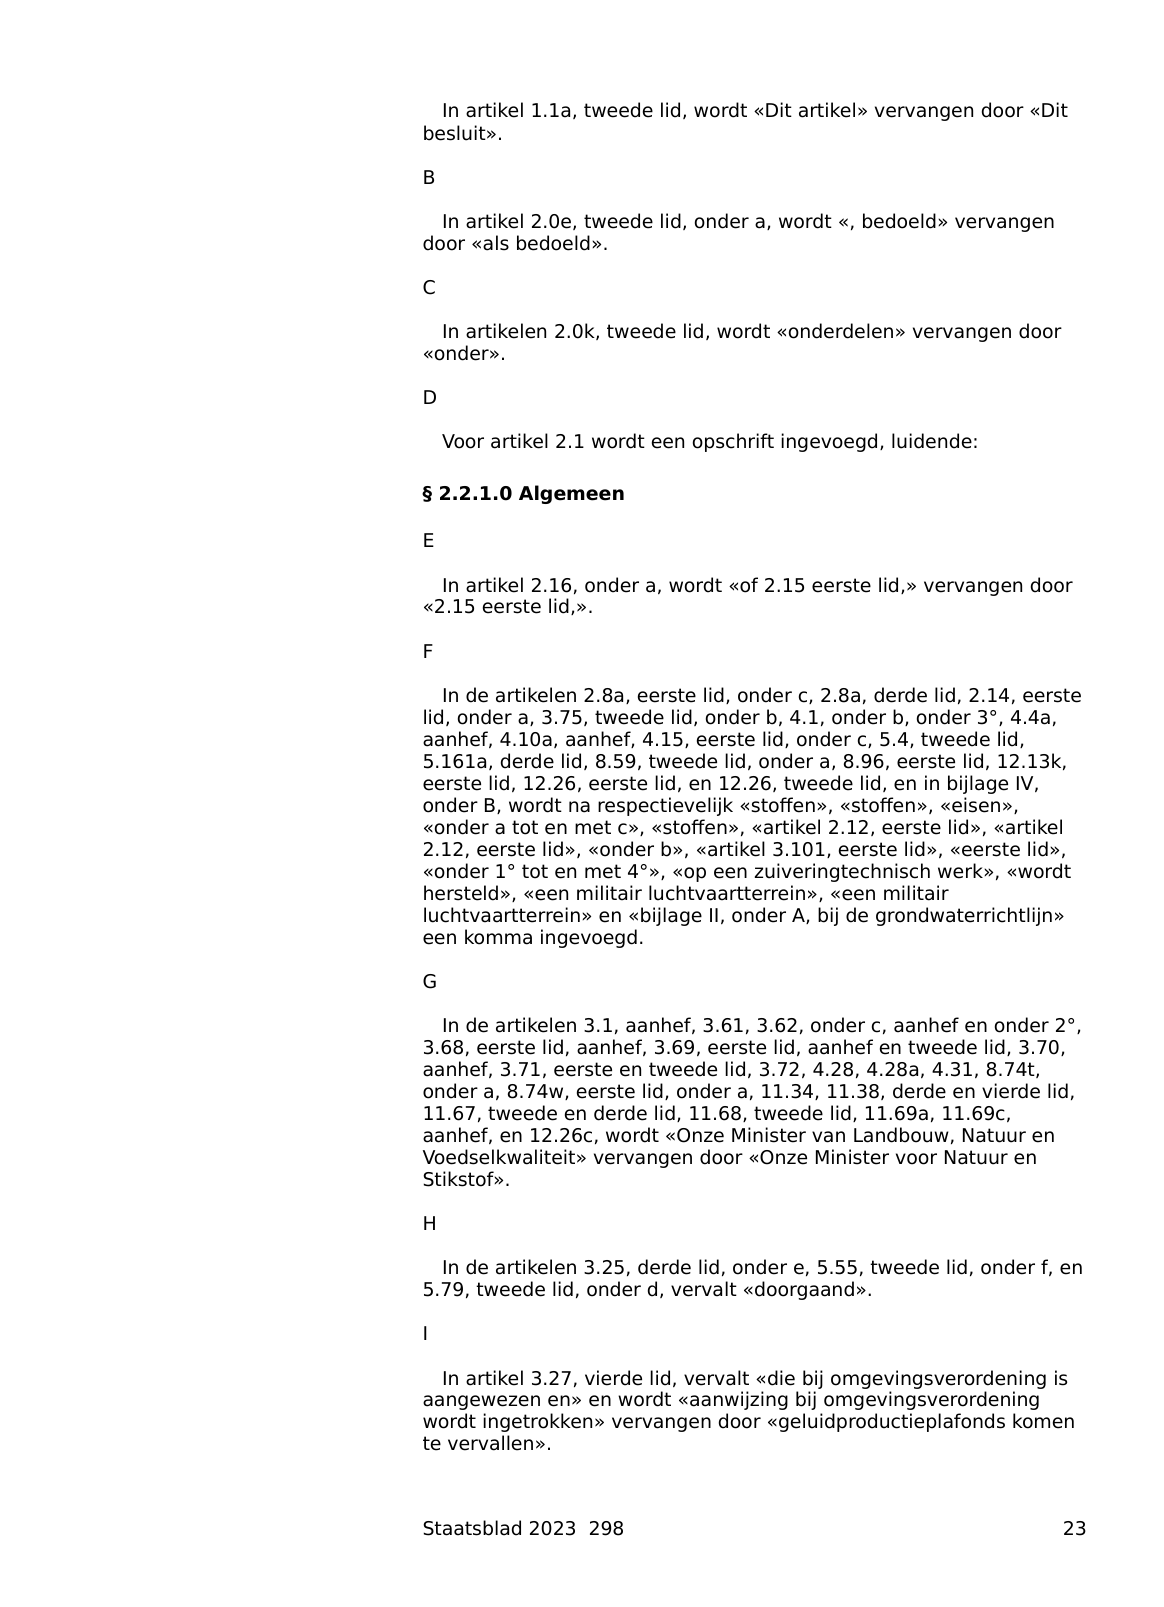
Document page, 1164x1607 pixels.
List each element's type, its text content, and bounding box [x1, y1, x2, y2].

text Voor artikel 2.1 wordt een opschrift ingevoegd, luidende: [422, 431, 1087, 453]
text E [422, 530, 1087, 552]
text D [422, 387, 1087, 409]
text B [422, 167, 1087, 188]
text In artikel 2.16, onder a, wordt «of 2.15 eerste lid,» vervangen door «2.15 eerste lid,». [422, 574, 1087, 618]
text In artikelen 2.0k, tweede lid, wordt «onderdelen» vervangen door «onder». [422, 321, 1087, 365]
text G [422, 971, 1087, 993]
text H [422, 1213, 1087, 1235]
text In de artikelen 3.1, aanhef, 3.61, 3.62, onder c, aanhef en onder 2°, 3.68, eerste lid, aanhef, 3.69, eerste lid, aanhef en tweede lid, 3.70, aanhef, 3.71, eerste en tweede lid, 3.72, 4.28, 4.28a, 4.31, 8.74t, onder a, 8.74w, eerste lid, onder a, 11.34, 11.38, derde en vierde lid, 11.67, tweede en derde lid, 11.68, tweede lid, 11.69a, 11.69c, aanhef, en 12.26c, wordt «Onze Minister van Landbouw, Natuur en Voedselkwaliteit» vervangen door «Onze Minister voor Natuur en Stikstof». [422, 1015, 1087, 1191]
text In de artikelen 2.8a, eerste lid, onder c, 2.8a, derde lid, 2.14, eerste lid, onder a, 3.75, tweede lid, onder b, 4.1, onder b, onder 3°, 4.4a, aanhef, 4.10a, aanhef, 4.15, eerste lid, onder c, 5.4, tweede lid, 5.161a, derde lid, 8.59, tweede lid, onder a, 8.96, eerste lid, 12.13k, eerste lid, 12.26, eerste lid, en 12.26, tweede lid, en in bijlage IV, onder B, wordt na respectievelijk «stoffen», «stoffen», «eisen», «onder a tot en met c», «stoffen», «artikel 2.12, eerste lid», «artikel 2.12, eerste lid», «onder b», «artikel 3.101, eerste lid», «eerste lid», «onder 1° tot en met 4°», «op een zuiveringtechnisch werk», «wordt hersteld», «een militair luchtvaartterrein», «een militair luchtvaartterrein» en «bijlage II, onder A, bij de grondwaterrichtlijn» een komma ingevoegd. [422, 685, 1087, 948]
text C [422, 277, 1087, 299]
subtitle § 2.2.1.0 Algemeen [422, 483, 1087, 505]
text In artikel 3.27, vierde lid, vervalt «die bij omgevingsverordening is aangewezen en» en wordt «aanwijzing bij omgevingsverordening wordt ingetrokken» vervangen door «geluidproductieplafonds komen te vervallen». [422, 1367, 1087, 1455]
text In artikel 2.0e, tweede lid, onder a, wordt «, bedoeld» vervangen door «als bedoeld». [422, 211, 1087, 255]
text In artikel 1.1a, tweede lid, wordt «Dit artikel» vervangen door «Dit besluit». [422, 100, 1087, 144]
text In de artikelen 3.25, derde lid, onder e, 5.55, tweede lid, onder f, en 5.79, tweede lid, onder d, vervalt «doorgaand». [422, 1257, 1087, 1301]
text F [422, 641, 1087, 663]
text I [422, 1323, 1087, 1345]
